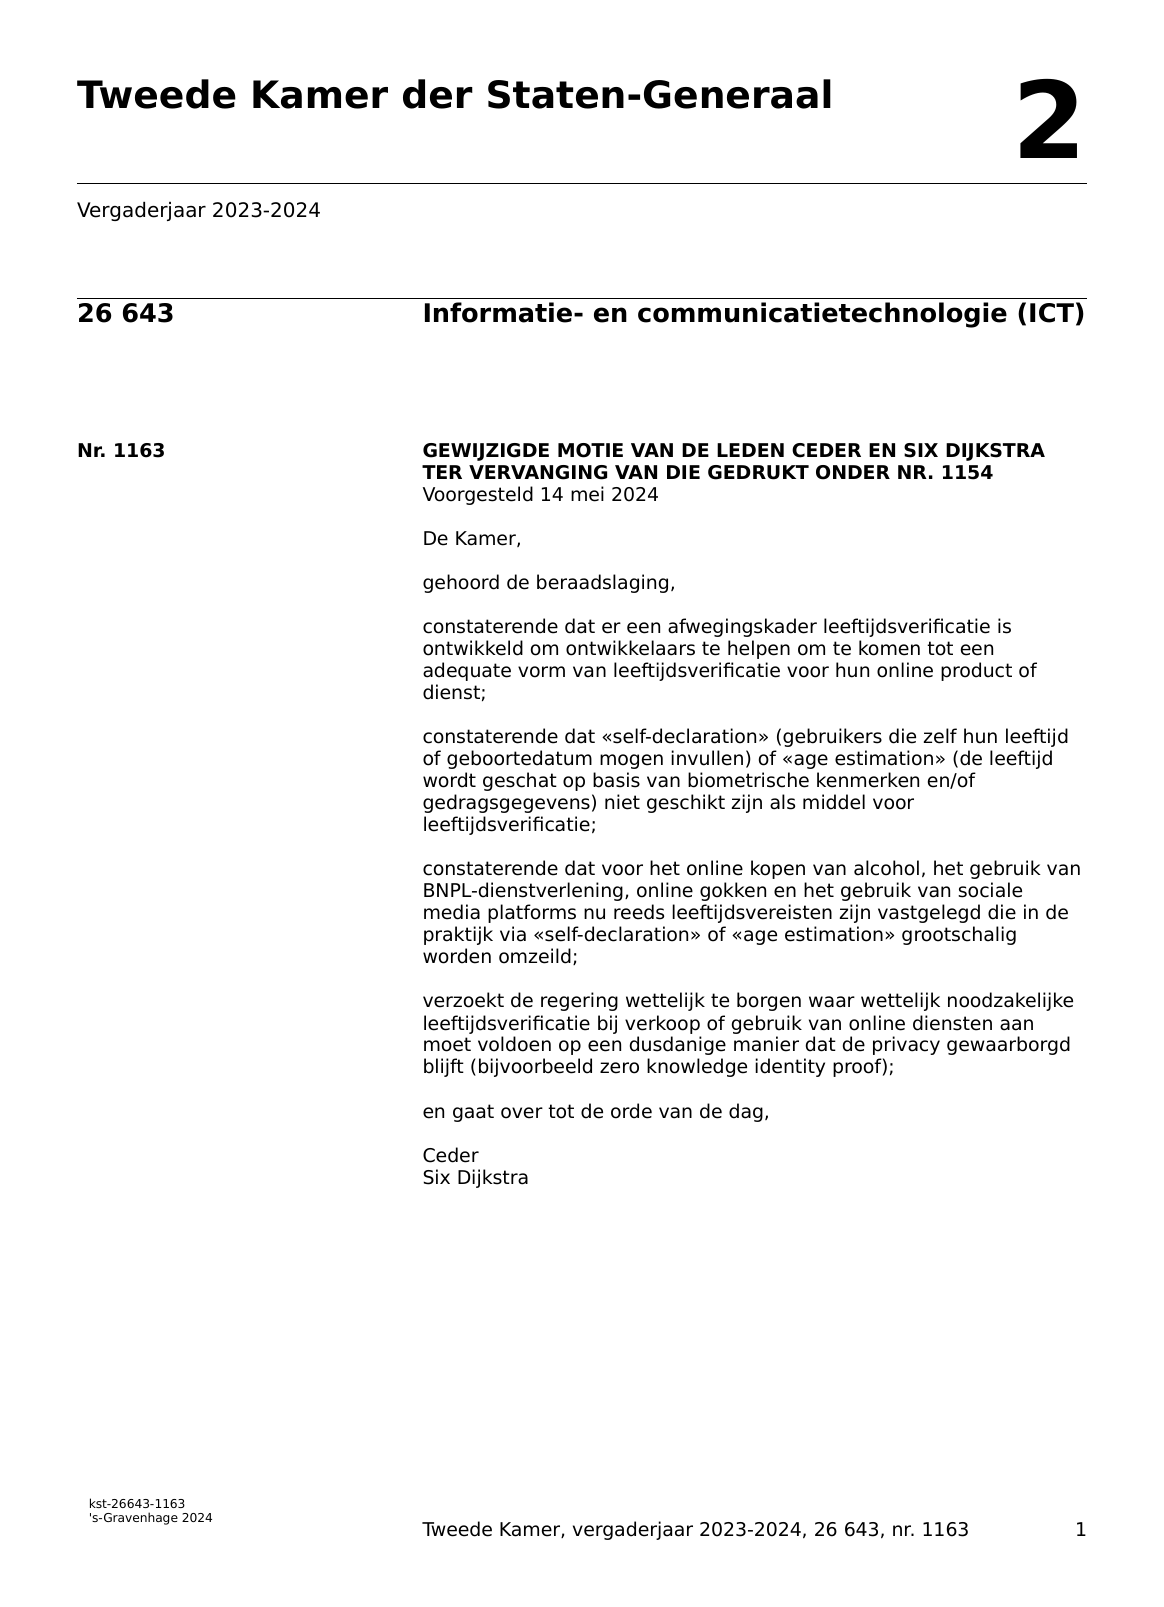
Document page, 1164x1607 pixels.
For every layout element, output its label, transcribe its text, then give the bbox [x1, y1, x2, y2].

text Six Dijkstra [422, 1167, 1087, 1189]
text verzoekt de regering wettelijk te borgen waar wettelijk noodzakelijke leeftijdsverificatie bij verkoop of gebruik van online diensten aan moet voldoen op een dusdanige manier dat de privacy gewaarborgd blijft (bijvoorbeeld zero knowledge identity proof); [422, 990, 1087, 1078]
table_header 2 [886, 59, 1087, 183]
text De Kamer, [422, 528, 1087, 550]
table_cell Vergaderjaar 2023-2024 [77, 184, 1087, 298]
subtitle 26 643 Informatie- en communicatietechnologie (ICT) [77, 299, 1087, 329]
subtitle Nr. 1163 GEWIJZIGDE MOTIE VAN DE LEDEN CEDER EN SIX DIJKSTRA TER VERVANGING VAN DIE GEDRUKT ONDER NR. 1154 [77, 440, 1087, 484]
text en gaat over tot de orde van de dag, [422, 1101, 1087, 1122]
text kst-26643-1163 [88, 1497, 323, 1511]
text constaterende dat «self-declaration» (gebruikers die zelf hun leeftijd of geboortedatum mogen invullen) of «age estimation» (de leeftijd wordt geschat op basis van biometrische kenmerken en/of gedragsgegevens) niet geschikt zijn als middel voor leeftijdsverificatie; [422, 726, 1087, 836]
text 's-Gravenhage 2024 [88, 1511, 323, 1525]
text Ceder [422, 1145, 1087, 1167]
table_header Tweede Kamer der Staten-Generaal [77, 59, 886, 183]
text constaterende dat er een afwegingskader leeftijdsverificatie is ontwikkeld om ontwikkelaars te helpen om te komen tot een adequate vorm van leeftijdsverificatie voor hun online product of dienst; [422, 616, 1087, 704]
text gehoord de beraadslaging, [422, 572, 1087, 594]
text Voorgesteld 14 mei 2024 [422, 484, 1087, 506]
text constaterende dat voor het online kopen van alcohol, het gebruik van BNPL-dienstverlening, online gokken en het gebruik van sociale media platforms nu reeds leeftijdsvereisten zijn vastgelegd die in de praktijk via «self-declaration» of «age estimation» grootschalig worden omzeild; [422, 858, 1087, 968]
